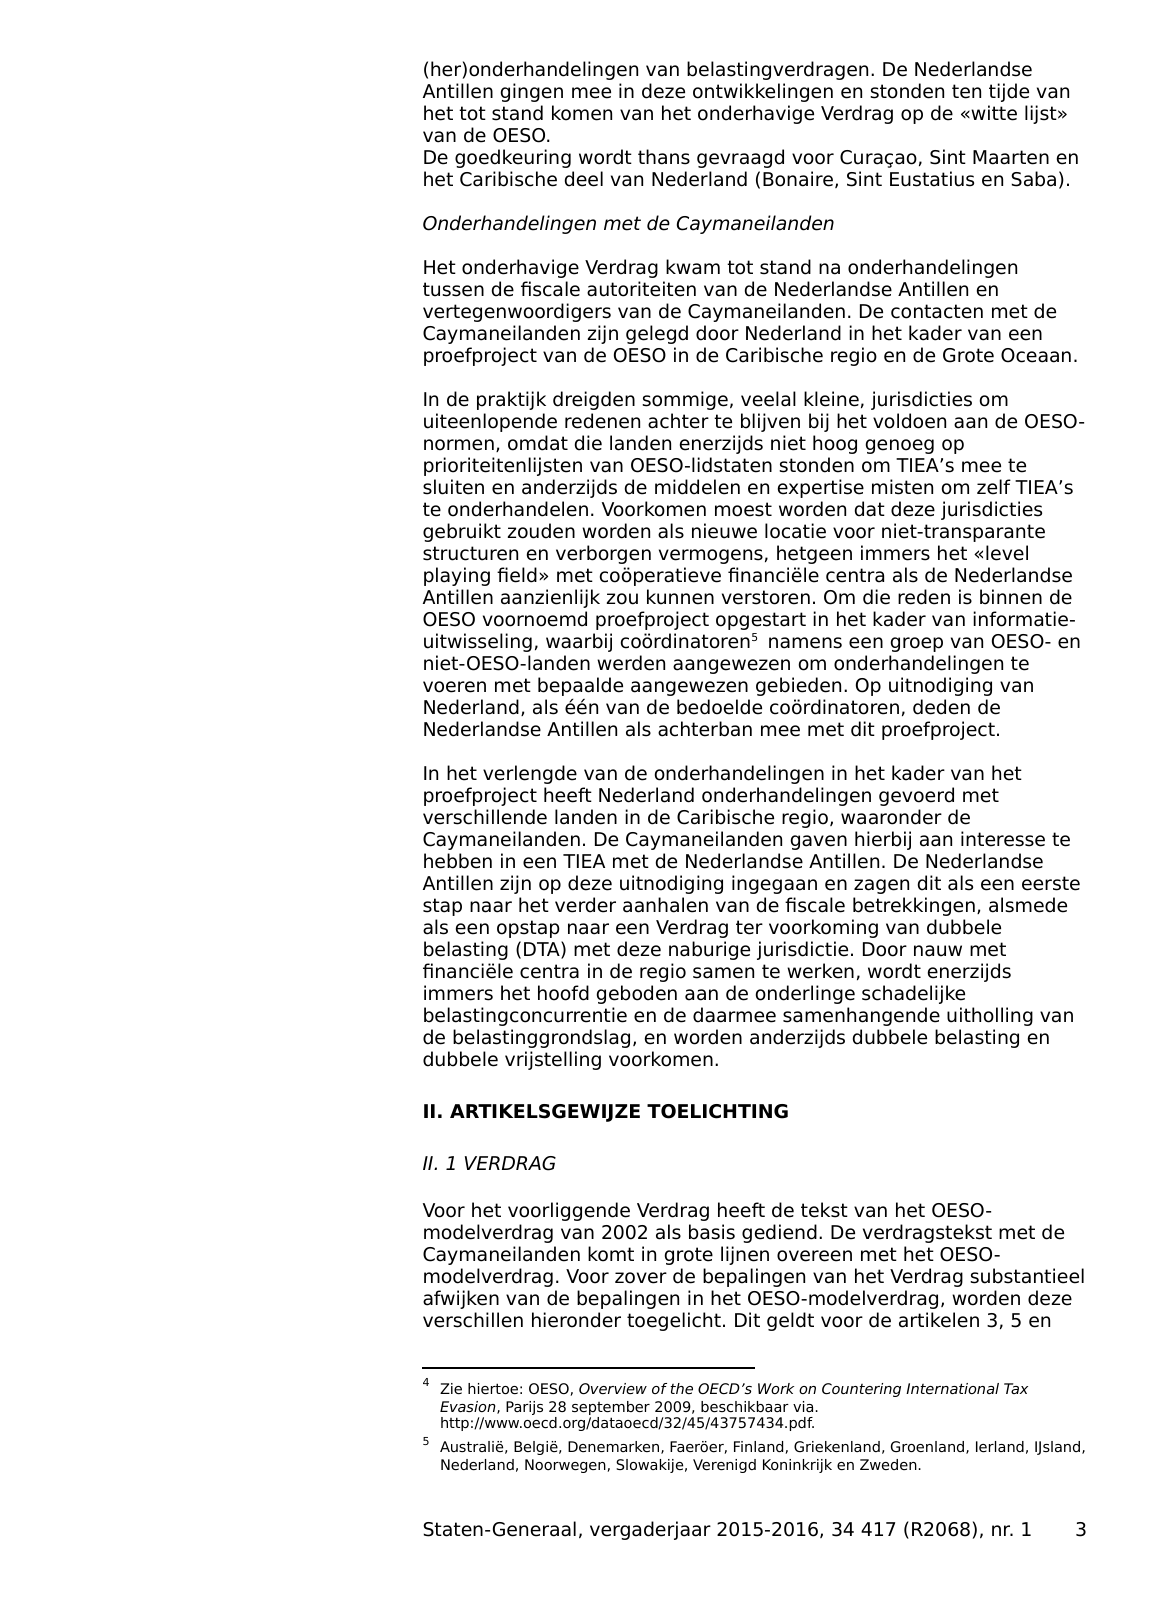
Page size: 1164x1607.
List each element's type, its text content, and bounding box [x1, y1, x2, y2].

subtitle Onderhandelingen met de Caymaneilanden [422, 213, 1087, 235]
subtitle II. 1 VERDRAG [422, 1153, 1087, 1175]
text (her)onderhandelingen van belastingverdragen. De Nederlandse Antillen gingen mee in deze ontwikkelingen en stonden ten tijde van het tot stand komen van het onderhavige Verdrag op de «witte lijst» van de OESO. [422, 59, 1087, 147]
text De goedkeuring wordt thans gevraagd voor Curaçao, Sint Maarten en het Caribische deel van Nederland (Bonaire, Sint Eustatius en Saba). [422, 147, 1087, 191]
text In de praktijk dreigden sommige, veelal kleine, jurisdicties om uiteenlopende redenen achter te blijven bij het voldoen aan de OESO-normen, omdat die landen enerzijds niet hoog genoeg op prioriteitenlijsten van OESO-lidstaten stonden om TIEA’s mee te sluiten en anderzijds de middelen en expertise misten om zelf TIEA’s te onderhandelen. Voorkomen moest worden dat deze jurisdicties gebruikt zouden worden als nieuwe locatie voor niet-transparante structuren en verborgen vermogens, hetgeen immers het «level playing field» met coöperatieve financiële centra als de Nederlandse Antillen aanzienlijk zou kunnen verstoren. Om die reden is binnen de OESO voornoemd proefproject opgestart in het kader van informatie-uitwisseling, waarbij coördinatoren namens een groep van OESO- en niet-OESO-landen werden aangewezen om onderhandelingen te voeren met bepaalde aangewezen gebieden. Op uitnodiging van Nederland, als één van de bedoelde coördinatoren, deden de Nederlandse Antillen als achterban mee met dit proefproject. [422, 389, 1087, 741]
text Voor het voorliggende Verdrag heeft de tekst van het OESO-modelverdrag van 2002 als basis gediend. De verdragstekst met de Caymaneilanden komt in grote lijnen overeen met het OESO-modelverdrag. Voor zover de bepalingen van het Verdrag substantieel afwijken van de bepalingen in het OESO-modelverdrag, worden deze verschillen hieronder toegelicht. Dit geldt voor de artikelen 3, 5 en [422, 1200, 1087, 1332]
text In het verlengde van de onderhandelingen in het kader van het proefproject heeft Nederland onderhandelingen gevoerd met verschillende landen in de Caribische regio, waaronder de Caymaneilanden. De Caymaneilanden gaven hierbij aan interesse te hebben in een TIEA met de Nederlandse Antillen. De Nederlandse Antillen zijn op deze uitnodiging ingegaan en zagen dit als een eerste stap naar het verder aanhalen van de fiscale betrekkingen, alsmede als een opstap naar een Verdrag ter voorkoming van dubbele belasting (DTA) met deze naburige jurisdictie. Door nauw met financiële centra in de regio samen te werken, wordt enerzijds immers het hoofd geboden aan de onderlinge schadelijke belastingconcurrentie en de daarmee samenhangende uitholling van de belastinggrondslag, en worden anderzijds dubbele belasting en dubbele vrijstelling voorkomen. [422, 763, 1087, 1071]
text Het onderhavige Verdrag kwam tot stand na onderhandelingen tussen de fiscale autoriteiten van de Nederlandse Antillen en vertegenwoordigers van de Caymaneilanden. De contacten met de Caymaneilanden zijn gelegd door Nederland in het kader van een proefproject van de OESO in de Caribische regio en de Grote Oceaan. [422, 257, 1087, 367]
subtitle II. ARTIKELSGEWIJZE TOELICHTING [422, 1101, 1087, 1123]
text Australië, België, Denemarken, Faeröer, Finland, Griekenland, Groenland, Ierland, IJsland, Nederland, Noorwegen, Slowakije, Verenigd Koninkrijk en Zweden. [422, 1435, 1087, 1474]
text Zie hiertoe: OESO, Overview of the OECD’s Work on Countering International Tax Evasion, Parijs 28 september 2009, beschikbaar via. http://www.oecd.org/dataoecd/32/45/43757434.pdf. [422, 1377, 1087, 1432]
